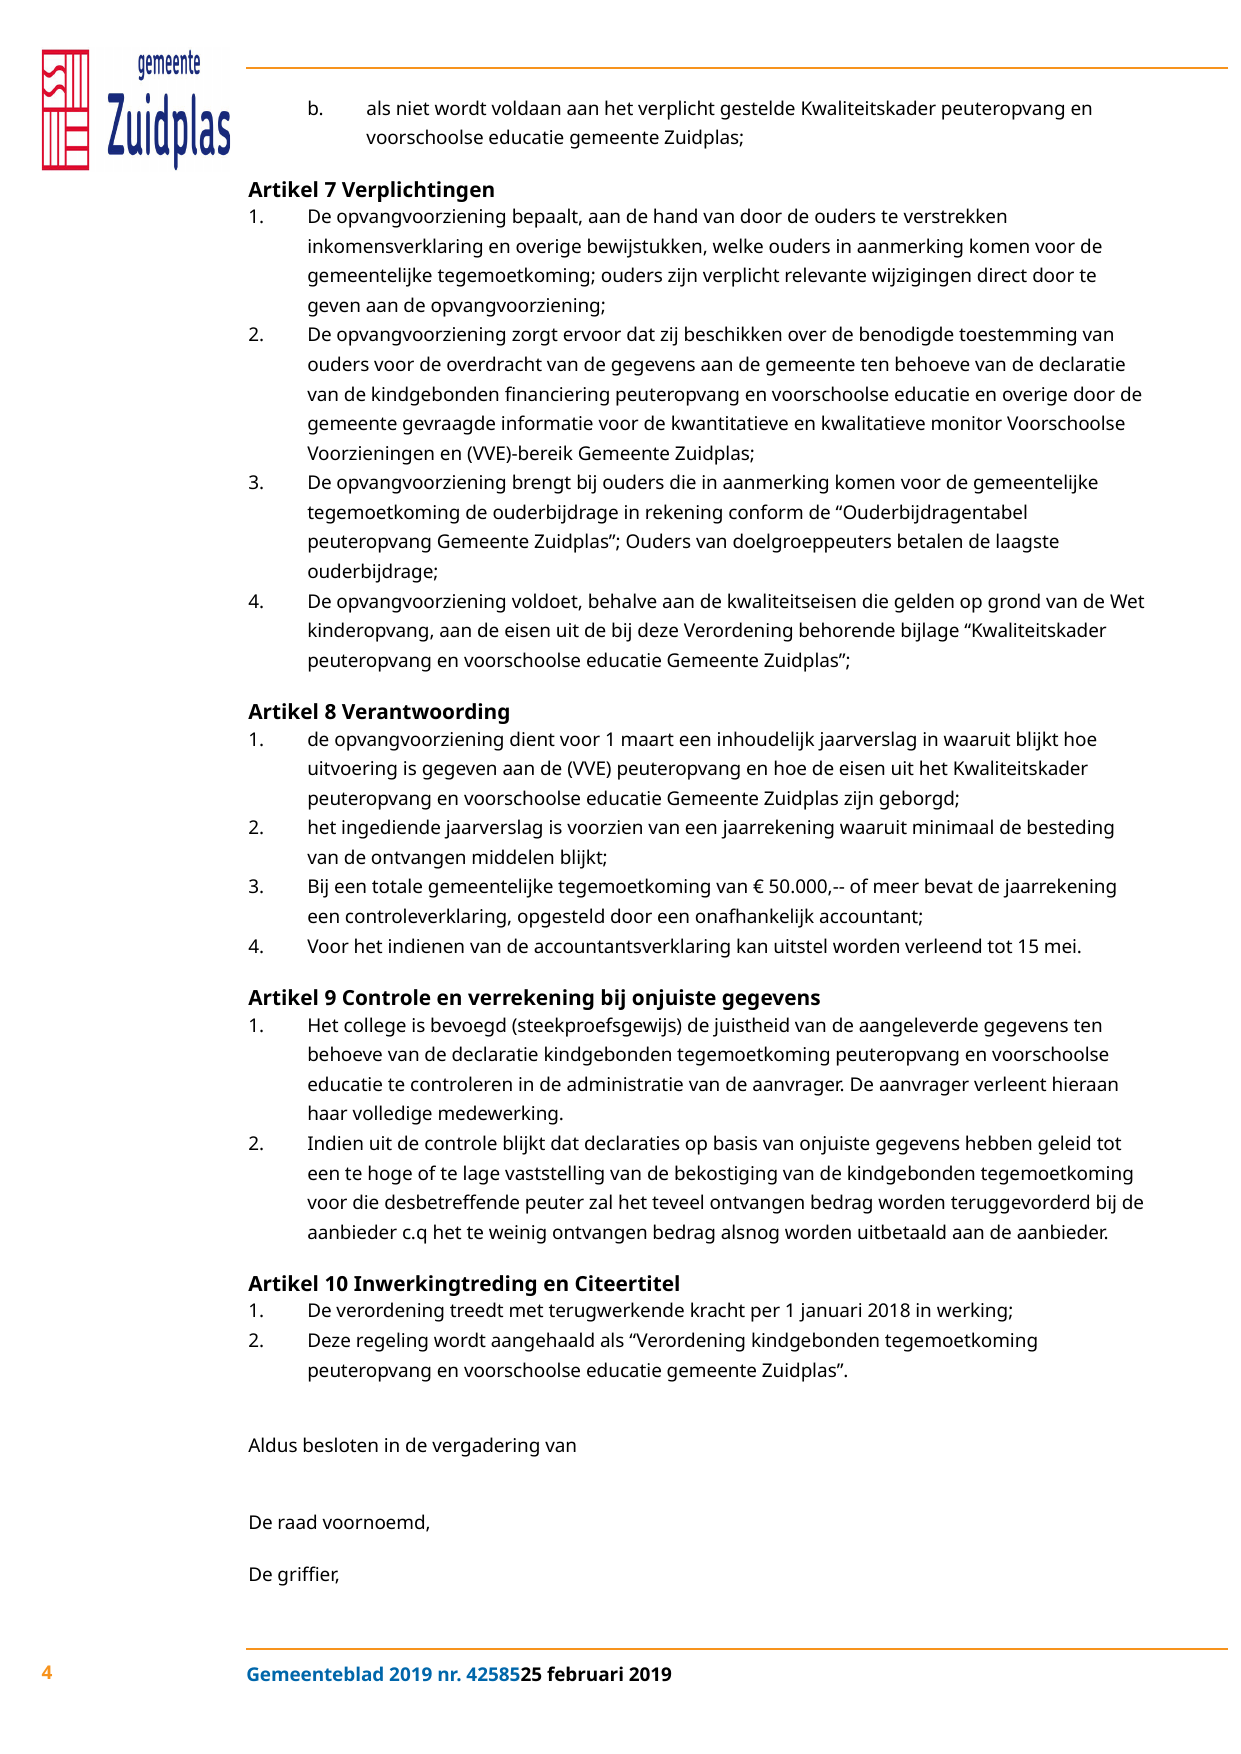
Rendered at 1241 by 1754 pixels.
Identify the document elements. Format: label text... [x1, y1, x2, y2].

list De opvangvoorziening zorgt ervoor dat zij beschikken over de benodigde toestemming van ouders voor de overdracht van de gegevens aan de gemeente ten behoeve van de declaratie van de kindgebonden financiering peuteropvang en voorschoolse educatie en overige door de gemeente gevraagde informatie voor de kwantitatieve en kwalitatieve monitor Voorschoolse Voorzieningen en (VVE)-bereik Gemeente Zuidplas; [248, 322, 1152, 466]
list Bij een totale gemeentelijke tegemoetkoming van € 50.000,-- of meer bevat de jaarrekening een controleverklaring, opgesteld door een onafhankelijk accountant; [248, 874, 1152, 929]
text Artikel 8 Verantwoording [248, 697, 1152, 726]
list het ingediende jaarverslag is voorzien van een jaarrekening waaruit minimaal de besteding van de ontvangen middelen blijkt; [248, 814, 1152, 870]
text Artikel 10 Inwerkingtreding en Citeertitel [248, 1269, 1152, 1298]
list Het college is bevoegd (steekproefsgewijs) de juistheid van de aangeleverde gegevens ten behoeve van de declaratie kindgebonden tegemoetkoming peuteropvang en voorschoolse educatie te controleren in de administratie van de aanvrager. De aanvrager verleent hieraan haar volledige medewerking. [248, 1012, 1152, 1126]
list De opvangvoorziening bepaalt, aan de hand van door de ouders te verstrekken inkomensverklaring en overige bewijstukken, welke ouders in aanmerking komen voor de gemeentelijke tegemoetkoming; ouders zijn verplicht relevante wijzigingen direct door te geven aan de opvangvoorziening; [248, 203, 1152, 318]
text Aldus besloten in de vergadering van [248, 1432, 1152, 1458]
list Voor het indienen van de accountantsverklaring kan uitstel worden verleend tot 15 mei. [248, 933, 1152, 959]
picture [41, 47, 231, 172]
list Indien uit de controle blijkt dat declaraties op basis van onjuiste gegevens hebben geleid tot een te hoge of te lage vaststelling van de bekostiging van de kindgebonden tegemoetkoming voor die desbetreffende peuter zal het teveel ontvangen bedrag worden teruggevorderd bij de aanbieder c.q het te weinig ontvangen bedrag alsnog worden uitbetaald aan de aanbieder. [248, 1130, 1152, 1244]
text De griffier, [248, 1561, 1152, 1586]
list als niet wordt voldaan aan het verplicht gestelde Kwaliteitskader peuteropvang en voorschoolse educatie gemeente Zuidplas; [307, 95, 1152, 150]
list De opvangvoorziening brengt bij ouders die in aanmerking komen voor de gemeentelijke tegemoetkoming de ouderbijdrage in rekening conform de “Ouderbijdragentabel peuteropvang Gemeente Zuidplas”; Ouders van doelgroeppeuters betalen de laagste ouderbijdrage; [248, 469, 1152, 584]
list de opvangvoorziening dient voor 1 maart een inhoudelijk jaarverslag in waaruit blijkt hoe uitvoering is gegeven aan de (VVE) peuteropvang en hoe de eisen uit het Kwaliteitskader peuteropvang en voorschoolse educatie Gemeente Zuidplas zijn geborgd; [248, 726, 1152, 811]
text De raad voornoemd, [248, 1509, 1152, 1535]
list Deze regeling wordt aangehaald als “Verordening kindgebonden tegemoetkoming peuteropvang en voorschoolse educatie gemeente Zuidplas”. [248, 1327, 1152, 1383]
list De opvangvoorziening voldoet, behalve aan de kwaliteitseisen die gelden op grond van de Wet kinderopvang, aan de eisen uit de bij deze Verordening behorende bijlage “Kwaliteitskader peuteropvang en voorschoolse educatie Gemeente Zuidplas”; [248, 588, 1152, 673]
list De verordening treedt met terugwerkende kracht per 1 januari 2018 in werking; [248, 1298, 1152, 1323]
text Artikel 7 Verplichtingen [248, 175, 1152, 203]
text Artikel 9 Controle en verrekening bij onjuiste gegevens [248, 983, 1152, 1012]
